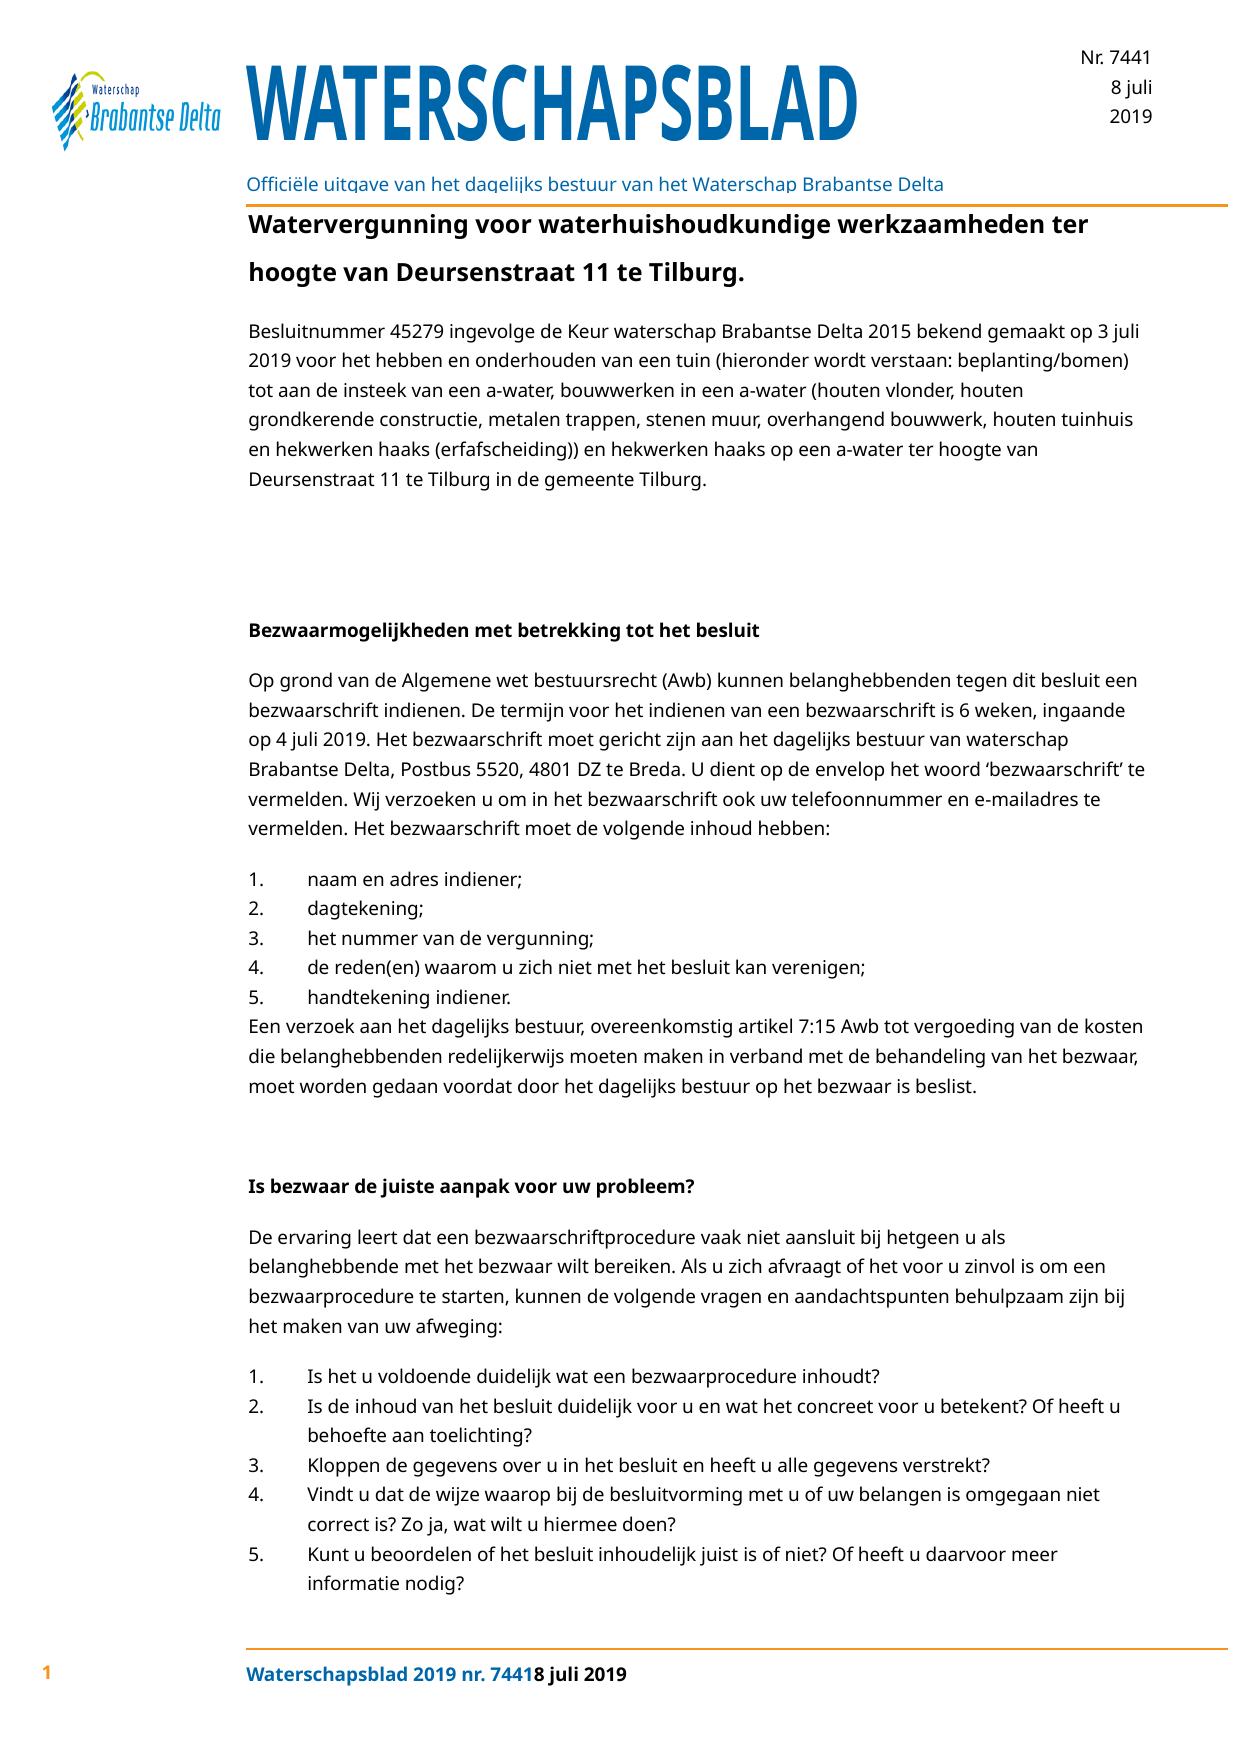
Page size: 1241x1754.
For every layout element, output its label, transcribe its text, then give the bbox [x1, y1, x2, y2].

list Kloppen de gegevens over u in het besluit en heeft u alle gegevens verstrekt? [248, 1452, 1152, 1478]
text Bezwaarmogelijkheden met betrekking tot het besluit [248, 617, 1152, 643]
list de reden(en) waarom u zich niet met het besluit kan verenigen; [248, 954, 1152, 980]
text Een verzoek aan het dagelijks bestuur, overeenkomstig artikel 7:15 Awb tot vergoeding van de kosten die belanghebbenden redelijkerwijs moeten maken in verband met de behandeling van het bezwaar, moet worden gedaan voordat door het dagelijks bestuur op het bezwaar is beslist. [248, 1014, 1152, 1099]
list Is het u voldoende duidelijk wat een bezwaarprocedure inhoudt? [248, 1363, 1152, 1389]
text Watervergunning voor waterhuishoudkundige werkzaamheden ter hoogte van Deursenstraat 11 te Tilburg. [248, 207, 1152, 288]
text Is bezwaar de juiste aanpak voor uw probleem? [248, 1174, 1152, 1199]
list het nummer van de vergunning; [248, 925, 1152, 951]
text Op grond van de Algemene wet bestuursrecht (Awb) kunnen belanghebbenden tegen dit besluit een bezwaarschrift indienen. De termijn voor het indienen van een bezwaarschrift is 6 weken, ingaande op 4 juli 2019. Het bezwaarschrift moet gericht zijn aan het dagelijks bestuur van waterschap Brabantse Delta, Postbus 5520, 4801 DZ te Breda. U dient op de envelop het woord ‘bezwaarschrift’ te vermelden. Wij verzoeken u om in het bezwaarschrift ook uw telefoonnummer en e‑mailadres te vermelden. Het bezwaarschrift moet de volgende inhoud hebben: [248, 667, 1152, 841]
picture [41, 47, 231, 172]
list handtekening indiener. [248, 984, 1152, 1010]
list Vindt u dat de wijze waarop bij de besluitvorming met u of uw belangen is omgegaan niet correct is? Zo ja, wat wilt u hiermee doen? [248, 1482, 1152, 1537]
text De ervaring leert dat een bezwaarschriftprocedure vaak niet aansluit bij hetgeen u als belanghebbende met het bezwaar wilt bereiken. Als u zich afvraagt of het voor u zinvol is om een bezwaarprocedure te starten, kunnen de volgende vragen en aandachtspunten behulpzaam zijn bij het maken van uw afweging: [248, 1224, 1152, 1339]
list dagtekening; [248, 895, 1152, 921]
list naam en adres indiener; [248, 866, 1152, 892]
text Besluitnummer 45279 ingevolge de Keur waterschap Brabantse Delta 2015 bekend gemaakt op 3 juli 2019 voor het hebben en onderhouden van een tuin (hieronder wordt verstaan: beplanting/bomen) tot aan de insteek van een a-water, bouwwerken in een a-water (houten vlonder, houten grondkerende constructie, metalen trappen, stenen muur, overhangend bouwwerk, houten tuinhuis en hekwerken haaks (erfafscheiding)) en hekwerken haaks op een a-water ter hoogte van Deursenstraat 11 te Tilburg in de gemeente Tilburg. [248, 318, 1152, 492]
list Kunt u beoordelen of het besluit inhoudelijk juist is of niet? Of heeft u daarvoor meer informatie nodig? [248, 1541, 1152, 1596]
list Is de inhoud van het besluit duidelijk voor u en wat het concreet voor u betekent? Of heeft u behoefte aan toelichting? [248, 1393, 1152, 1448]
